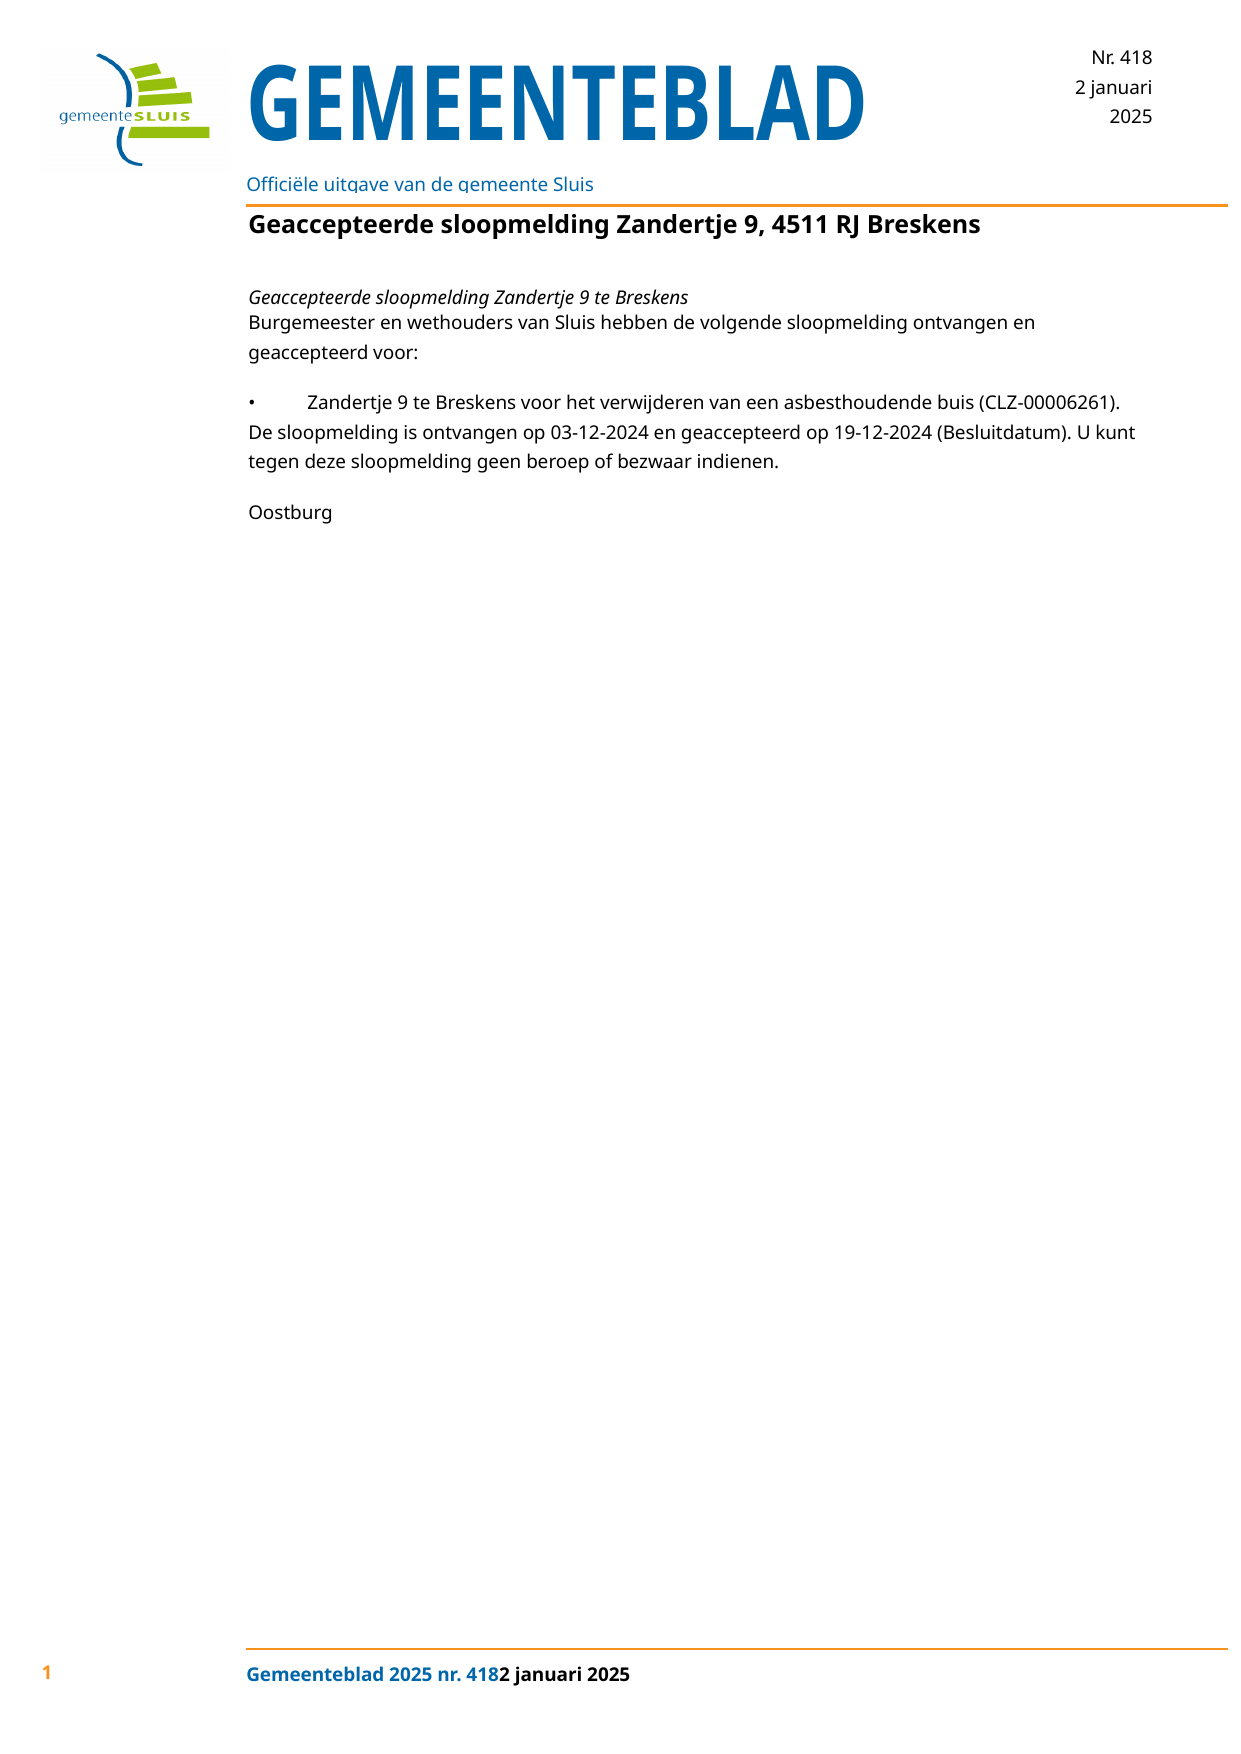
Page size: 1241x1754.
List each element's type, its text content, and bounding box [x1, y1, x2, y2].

text Oostburg [248, 499, 1152, 525]
list Zandertje 9 te Breskens voor het verwijderen van een asbesthoudende buis (CLZ-00006261). [248, 389, 1152, 415]
picture [41, 47, 231, 172]
text Geaccepteerde sloopmelding Zandertje 9 te Breskens [248, 284, 1152, 309]
text Geaccepteerde sloopmelding Zandertje 9, 4511 RJ Breskens [248, 207, 1152, 241]
text Burgemeester en wethouders van Sluis hebben de volgende sloopmelding ontvangen en geaccepteerd voor: [248, 309, 1152, 365]
text De sloopmelding is ontvangen op 03-12-2024 en geaccepteerd op 19-12-2024 (Besluitdatum). U kunt tegen deze sloopmelding geen beroep of bezwaar indienen. [248, 419, 1152, 474]
